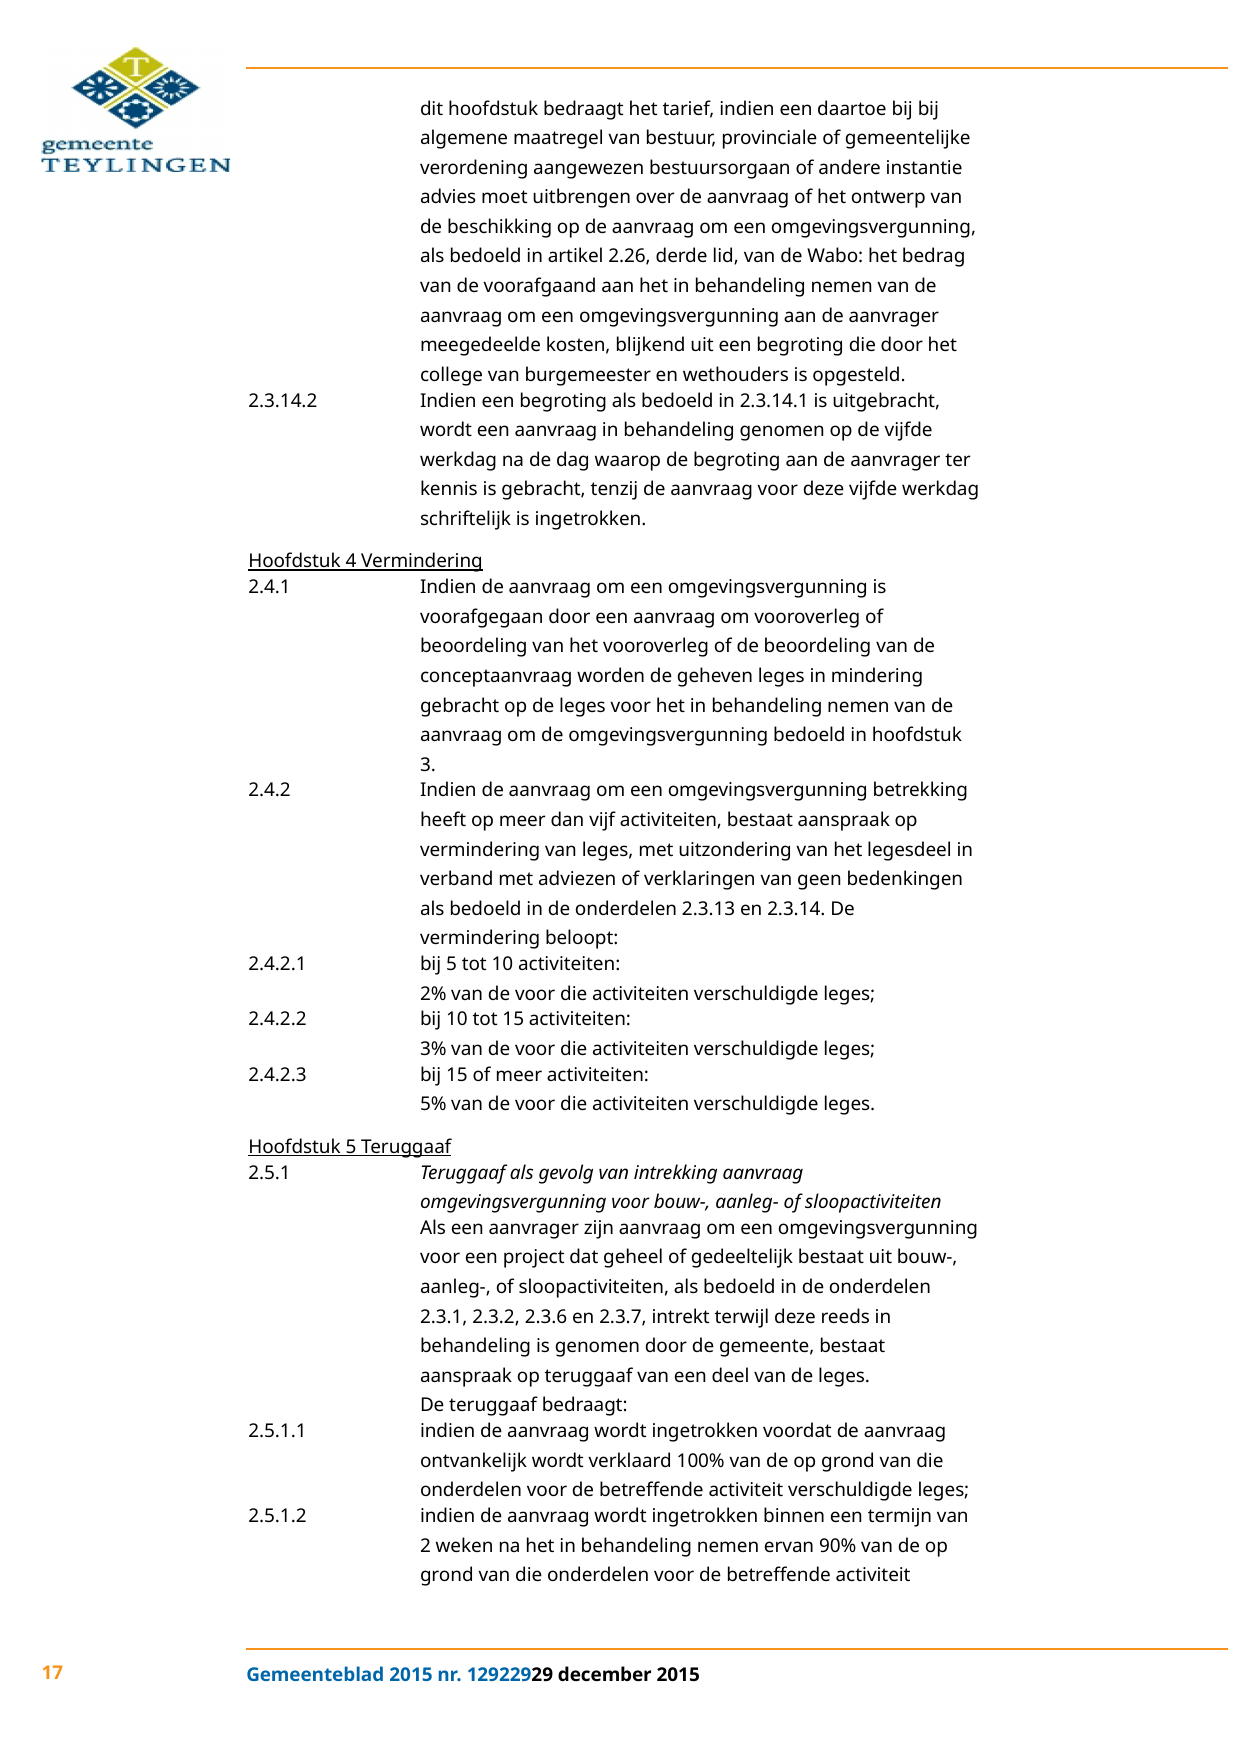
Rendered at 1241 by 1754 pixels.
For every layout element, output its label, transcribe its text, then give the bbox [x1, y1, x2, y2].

table_cell [980, 1006, 1152, 1061]
table_cell 2.4.2.3 [248, 1061, 420, 1116]
table_cell Indien de aanvraag om een omgevingsvergunning betrekking heeft op meer dan vijf activiteiten, bestaat aanspraak op vermindering van leges, met uitzondering van het legesdeel in verband met adviezen of verklaringen van geen bedenkingen als bedoeld in de onderdelen 2.3.13 en 2.3.14. De vermindering beloopt: [420, 777, 980, 950]
table_cell Als een aanvrager zijn aanvraag om een omgevingsvergunning voor een project dat geheel of gedeeltelijk bestaat uit bouw-, aanleg-, of sloopactiviteiten, als bedoeld in de onderdelen 2.3.1, 2.3.2, 2.3.6 en 2.3.7, intrekt terwijl deze reeds in behandeling is genomen door de gemeente, bestaat aanspraak op teruggaaf van een deel van de leges. De teruggaaf bedraagt: [420, 1214, 980, 1417]
table_header Teruggaaf als gevolg van intrekking aanvraag omgevingsvergunning voor bouw-, aanleg- of sloopactiviteiten [420, 1159, 980, 1214]
table_cell [980, 1418, 1152, 1502]
table_cell indien de aanvraag wordt ingetrokken voordat de aanvraag ontvankelijk wordt verklaard 100% van de op grond van die onderdelen voor de betreffende activiteit verschuldigde leges; [420, 1418, 980, 1502]
table_cell [980, 950, 1152, 1006]
text Hoofdstuk 5 Teruggaaf [248, 1133, 1152, 1159]
table_header 2.5.1 [248, 1159, 420, 1214]
table_header 2.4.1 [248, 574, 420, 777]
table_cell [980, 1214, 1152, 1417]
table_cell indien de aanvraag wordt ingetrokken binnen een termijn van 2 weken na het in behandeling nemen ervan 90% van de op grond van die onderdelen voor de betreffende activiteit [420, 1502, 980, 1587]
table_cell [980, 777, 1152, 950]
table_cell Indien een begroting als bedoeld in 2.3.14.1 is uitgebracht, wordt een aanvraag in behandeling genomen op de vijfde werkdag na de dag waarop de begroting aan de aanvrager ter kennis is gebracht, tenzij de aanvraag voor deze vijfde werkdag schriftelijk is ingetrokken. [420, 387, 980, 531]
table_cell [248, 95, 420, 387]
table_cell 2.4.2.2 [248, 1006, 420, 1061]
picture [41, 47, 231, 172]
table_header Indien de aanvraag om een omgevingsvergunning is voorafgegaan door een aanvraag om vooroverleg of beoordeling van het vooroverleg of de beoordeling van de conceptaanvraag worden de geheven leges in mindering gebracht op de leges voor het in behandeling nemen van de aanvraag om de omgevingsvergunning bedoeld in hoofdstuk 3. [420, 574, 980, 777]
table_header [980, 1159, 1152, 1214]
table_cell bij 10 tot 15 activiteiten: 3% van de voor die activiteiten verschuldigde leges; [420, 1006, 980, 1061]
table_cell 2.3.14.2 [248, 387, 420, 531]
table_cell bij 15 of meer activiteiten: 5% van de voor die activiteiten verschuldigde leges. [420, 1061, 980, 1116]
table_cell [248, 1214, 420, 1417]
table_cell [980, 1502, 1152, 1587]
table_cell dit hoofdstuk bedraagt het tarief, indien een daartoe bij bij algemene maatregel van bestuur, provinciale of gemeentelijke verordening aangewezen bestuursorgaan of andere instantie advies moet uitbrengen over de aanvraag of het ontwerp van de beschikking op de aanvraag om een omgevingsvergunning, als bedoeld in artikel 2.26, derde lid, van de Wabo: het bedrag van de voorafgaand aan het in behandeling nemen van de aanvraag om een omgevingsvergunning aan de aanvrager meegedeelde kosten, blijkend uit een begroting die door het college van burgemeester en wethouders is opgesteld. [420, 95, 980, 387]
table_cell 2.4.2 [248, 777, 420, 950]
table_cell [980, 95, 1152, 387]
table_cell [980, 387, 1152, 531]
table_cell [980, 1061, 1152, 1116]
table_cell 2.5.1.1 [248, 1418, 420, 1502]
text Hoofdstuk 4 Vermindering [248, 548, 1152, 573]
table_cell 2.5.1.2 [248, 1502, 420, 1587]
table_header [980, 574, 1152, 777]
table_cell bij 5 tot 10 activiteiten: 2% van de voor die activiteiten verschuldigde leges; [420, 950, 980, 1006]
table_cell 2.4.2.1 [248, 950, 420, 1006]
